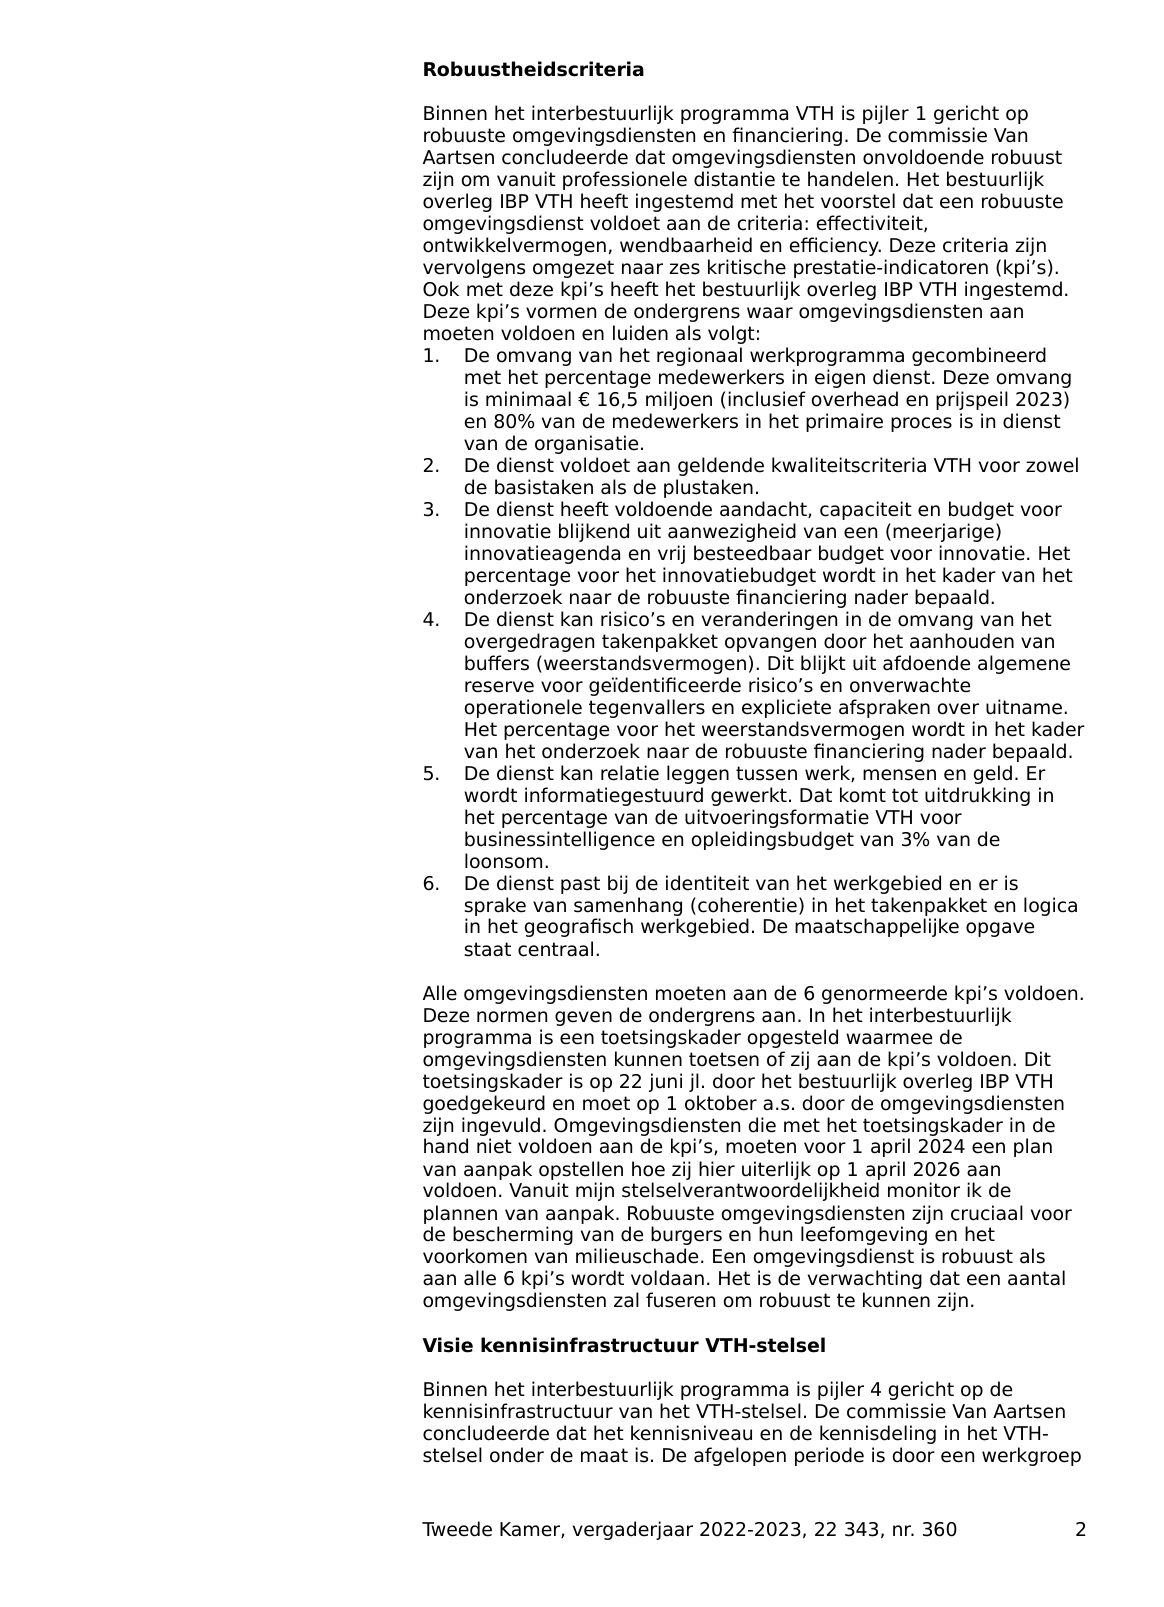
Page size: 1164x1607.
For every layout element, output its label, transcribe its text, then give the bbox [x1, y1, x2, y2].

text 3. De dienst heeft voldoende aandacht, capaciteit en budget voor innovatie blijkend uit aanwezigheid van een (meerjarige) innovatieagenda en vrij besteedbaar budget voor innovatie. Het percentage voor het innovatiebudget wordt in het kader van het onderzoek naar de robuuste financiering nader bepaald. [422, 499, 1087, 609]
text 6. De dienst past bij de identiteit van het werkgebied en er is sprake van samenhang (coherentie) in het takenpakket en logica in het geografisch werkgebied. De maatschappelijke opgave staat centraal. [422, 872, 1087, 960]
text Binnen het interbestuurlijk programma is pijler 4 gericht op de kennisinfrastructuur van het VTH-stelsel. De commissie Van Aartsen concludeerde dat het kennisniveau en de kennisdeling in het VTH-stelsel onder de maat is. De afgelopen periode is door een werkgroep [422, 1379, 1087, 1467]
subtitle Robuustheidscriteria [422, 59, 1087, 81]
subtitle Visie kennisinfrastructuur VTH-stelsel [422, 1334, 1087, 1356]
text Alle omgevingsdiensten moeten aan de 6 genormeerde kpi’s voldoen. Deze normen geven de ondergrens aan. In het interbestuurlijk programma is een toetsingskader opgesteld waarmee de omgevingsdiensten kunnen toetsen of zij aan de kpi’s voldoen. Dit toetsingskader is op 22 juni jl. door het bestuurlijk overleg IBP VTH goedgekeurd en moet op 1 oktober a.s. door de omgevingsdiensten zijn ingevuld. Omgevingsdiensten die met het toetsingskader in de hand niet voldoen aan de kpi’s, moeten voor 1 april 2024 een plan van aanpak opstellen hoe zij hier uiterlijk op 1 april 2026 aan voldoen. Vanuit mijn stelselverantwoordelijkheid monitor ik de plannen van aanpak. Robuuste omgevingsdiensten zijn cruciaal voor de bescherming van de burgers en hun leefomgeving en het voorkomen van milieuschade. Een omgevingsdienst is robuust als aan alle 6 kpi’s wordt voldaan. Het is de verwachting dat een aantal omgevingsdiensten zal fuseren om robuust te kunnen zijn. [422, 983, 1087, 1312]
text 1. De omvang van het regionaal werkprogramma gecombineerd met het percentage medewerkers in eigen dienst. Deze omvang is minimaal € 16,5 miljoen (inclusief overhead en prijspeil 2023) en 80% van de medewerkers in het primaire proces is in dienst van de organisatie. [422, 345, 1087, 455]
text 2. De dienst voldoet aan geldende kwaliteitscriteria VTH voor zowel de basistaken als de plustaken. [422, 455, 1087, 499]
text 5. De dienst kan relatie leggen tussen werk, mensen en geld. Er wordt informatiegestuurd gewerkt. Dat komt tot uitdrukking in het percentage van de uitvoeringsformatie VTH voor businessintelligence en opleidingsbudget van 3% van de loonsom. [422, 763, 1087, 872]
text 4. De dienst kan risico’s en veranderingen in de omvang van het overgedragen takenpakket opvangen door het aanhouden van buffers (weerstandsvermogen). Dit blijkt uit afdoende algemene reserve voor geïdentificeerde risico’s en onverwachte operationele tegenvallers en expliciete afspraken over uitname. Het percentage voor het weerstandsvermogen wordt in het kader van het onderzoek naar de robuuste financiering nader bepaald. [422, 609, 1087, 763]
text Binnen het interbestuurlijk programma VTH is pijler 1 gericht op robuuste omgevingsdiensten en financiering. De commissie Van Aartsen concludeerde dat omgevingsdiensten onvoldoende robuust zijn om vanuit professionele distantie te handelen. Het bestuurlijk overleg IBP VTH heeft ingestemd met het voorstel dat een robuuste omgevingsdienst voldoet aan de criteria: effectiviteit, ontwikkelvermogen, wendbaarheid en efficiency. Deze criteria zijn vervolgens omgezet naar zes kritische prestatie-indicatoren (kpi’s). Ook met deze kpi’s heeft het bestuurlijk overleg IBP VTH ingestemd. Deze kpi’s vormen de ondergrens waar omgevingsdiensten aan moeten voldoen en luiden als volgt: [422, 103, 1087, 345]
